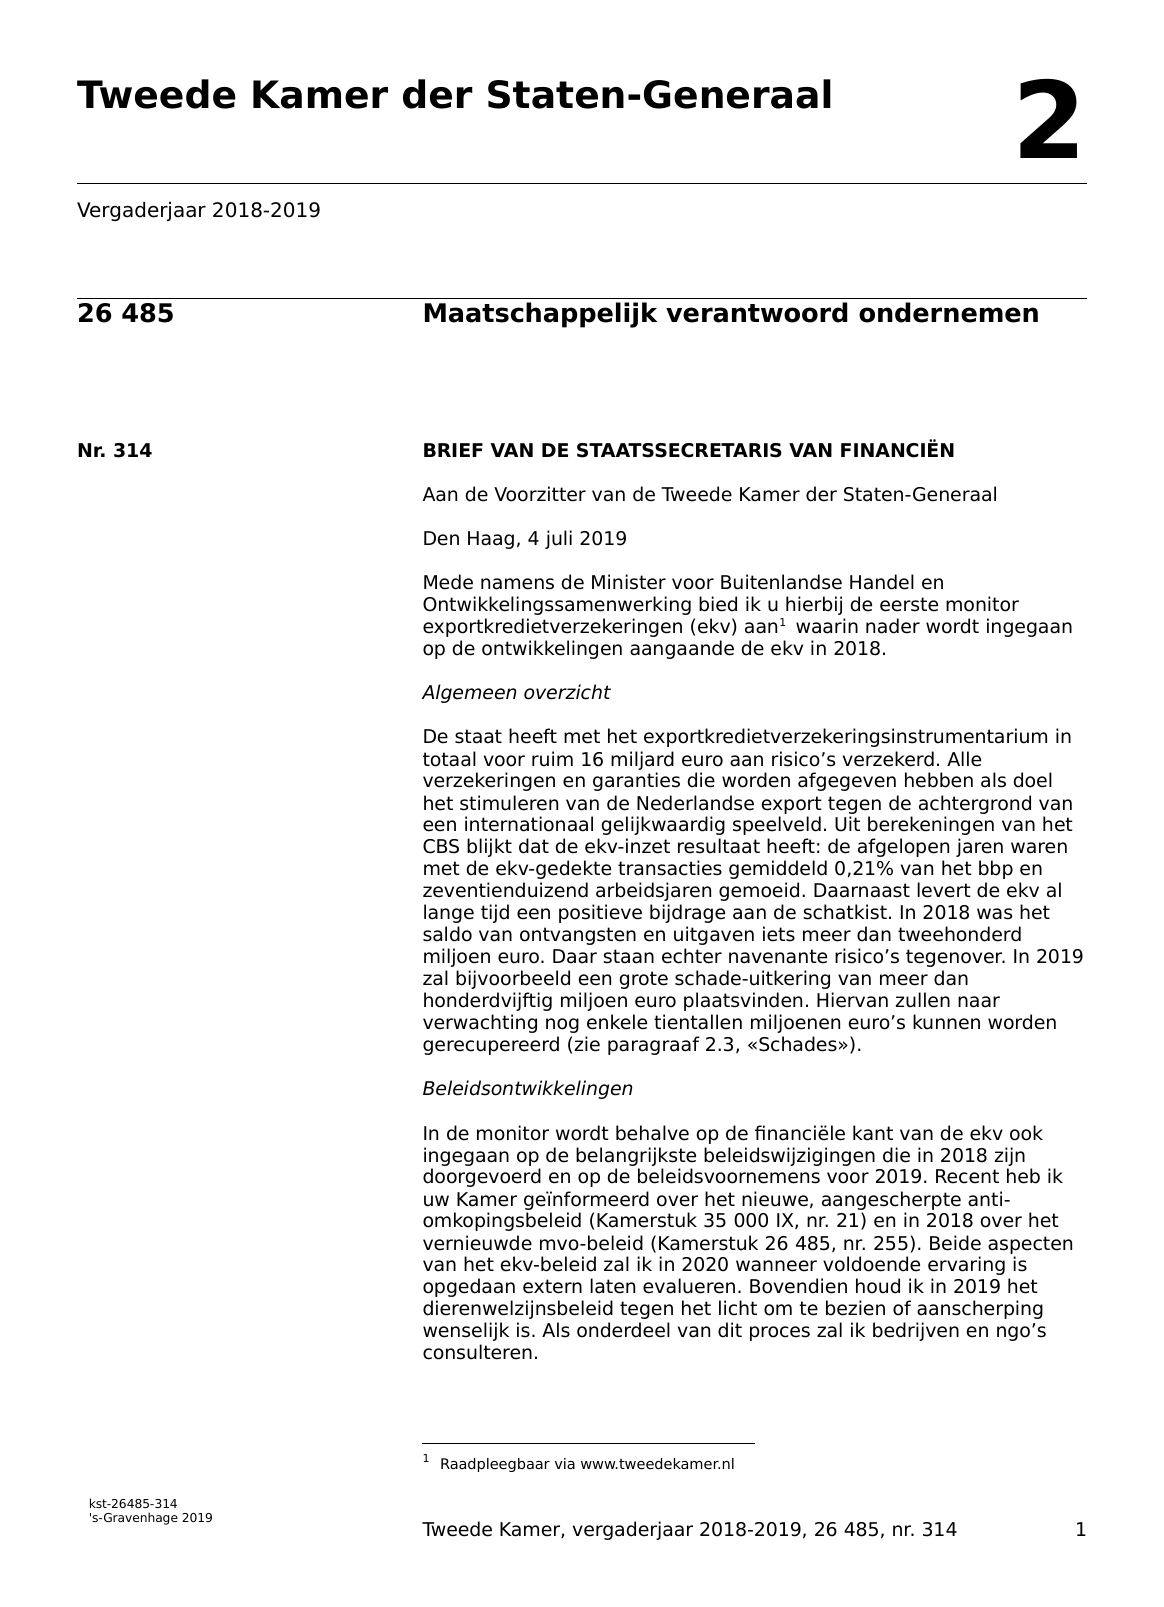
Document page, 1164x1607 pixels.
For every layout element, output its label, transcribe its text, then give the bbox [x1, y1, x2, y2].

subtitle 26 485 Maatschappelijk verantwoord ondernemen [77, 299, 1087, 329]
text De staat heeft met het exportkredietverzekeringsinstrumentarium in totaal voor ruim 16 miljard euro aan risico’s verzekerd. Alle verzekeringen en garanties die worden afgegeven hebben als doel het stimuleren van de Nederlandse export tegen de achtergrond van een internationaal gelijkwaardig speelveld. Uit berekeningen van het CBS blijkt dat de ekv-inzet resultaat heeft: de afgelopen jaren waren met de ekv-gedekte transacties gemiddeld 0,21% van het bbp en zeventienduizend arbeidsjaren gemoeid. Daarnaast levert de ekv al lange tijd een positieve bijdrage aan de schatkist. In 2018 was het saldo van ontvangsten en uitgaven iets meer dan tweehonderd miljoen euro. Daar staan echter navenante risico’s tegenover. In 2019 zal bijvoorbeeld een grote schade-uitkering van meer dan honderdvijftig miljoen euro plaatsvinden. Hiervan zullen naar verwachting nog enkele tientallen miljoenen euro’s kunnen worden gerecupereerd (zie paragraaf 2.3, «Schades»). [422, 726, 1087, 1056]
subtitle Beleidsontwikkelingen [422, 1078, 1087, 1100]
text Den Haag, 4 juli 2019 [422, 528, 1087, 550]
text 's-Gravenhage 2019 [88, 1511, 323, 1525]
subtitle Algemeen overzicht [422, 682, 1087, 704]
text kst-26485-314 [88, 1497, 323, 1511]
table_cell Vergaderjaar 2018-2019 [77, 184, 1087, 298]
table_header 2 [886, 59, 1087, 183]
table_header Tweede Kamer der Staten-Generaal [77, 59, 886, 183]
text In de monitor wordt behalve op de financiële kant van de ekv ook ingegaan op de belangrijkste beleidswijzigingen die in 2018 zijn doorgevoerd en op de beleidsvoornemens voor 2019. Recent heb ik uw Kamer geïnformeerd over het nieuwe, aangescherpte anti-omkopingsbeleid (Kamerstuk 35 000 IX, nr. 21) en in 2018 over het vernieuwde mvo-beleid (Kamerstuk 26 485, nr. 255). Beide aspecten van het ekv-beleid zal ik in 2020 wanneer voldoende ervaring is opgedaan extern laten evalueren. Bovendien houd ik in 2019 het dierenwelzijnsbeleid tegen het licht om te bezien of aanscherping wenselijk is. Als onderdeel van dit proces zal ik bedrijven en ngo’s consulteren. [422, 1122, 1087, 1364]
text Aan de Voorzitter van de Tweede Kamer der Staten-Generaal [422, 484, 1087, 506]
text Raadpleegbaar via www.tweedekamer.nl [422, 1452, 1087, 1474]
text Mede namens de Minister voor Buitenlandse Handel en Ontwikkelingssamenwerking bied ik u hierbij de eerste monitor exportkredietverzekeringen (ekv) aan waarin nader wordt ingegaan op de ontwikkelingen aangaande de ekv in 2018. [422, 572, 1087, 660]
subtitle Nr. 314 BRIEF VAN DE STAATSSECRETARIS VAN FINANCIËN [77, 440, 1087, 462]
